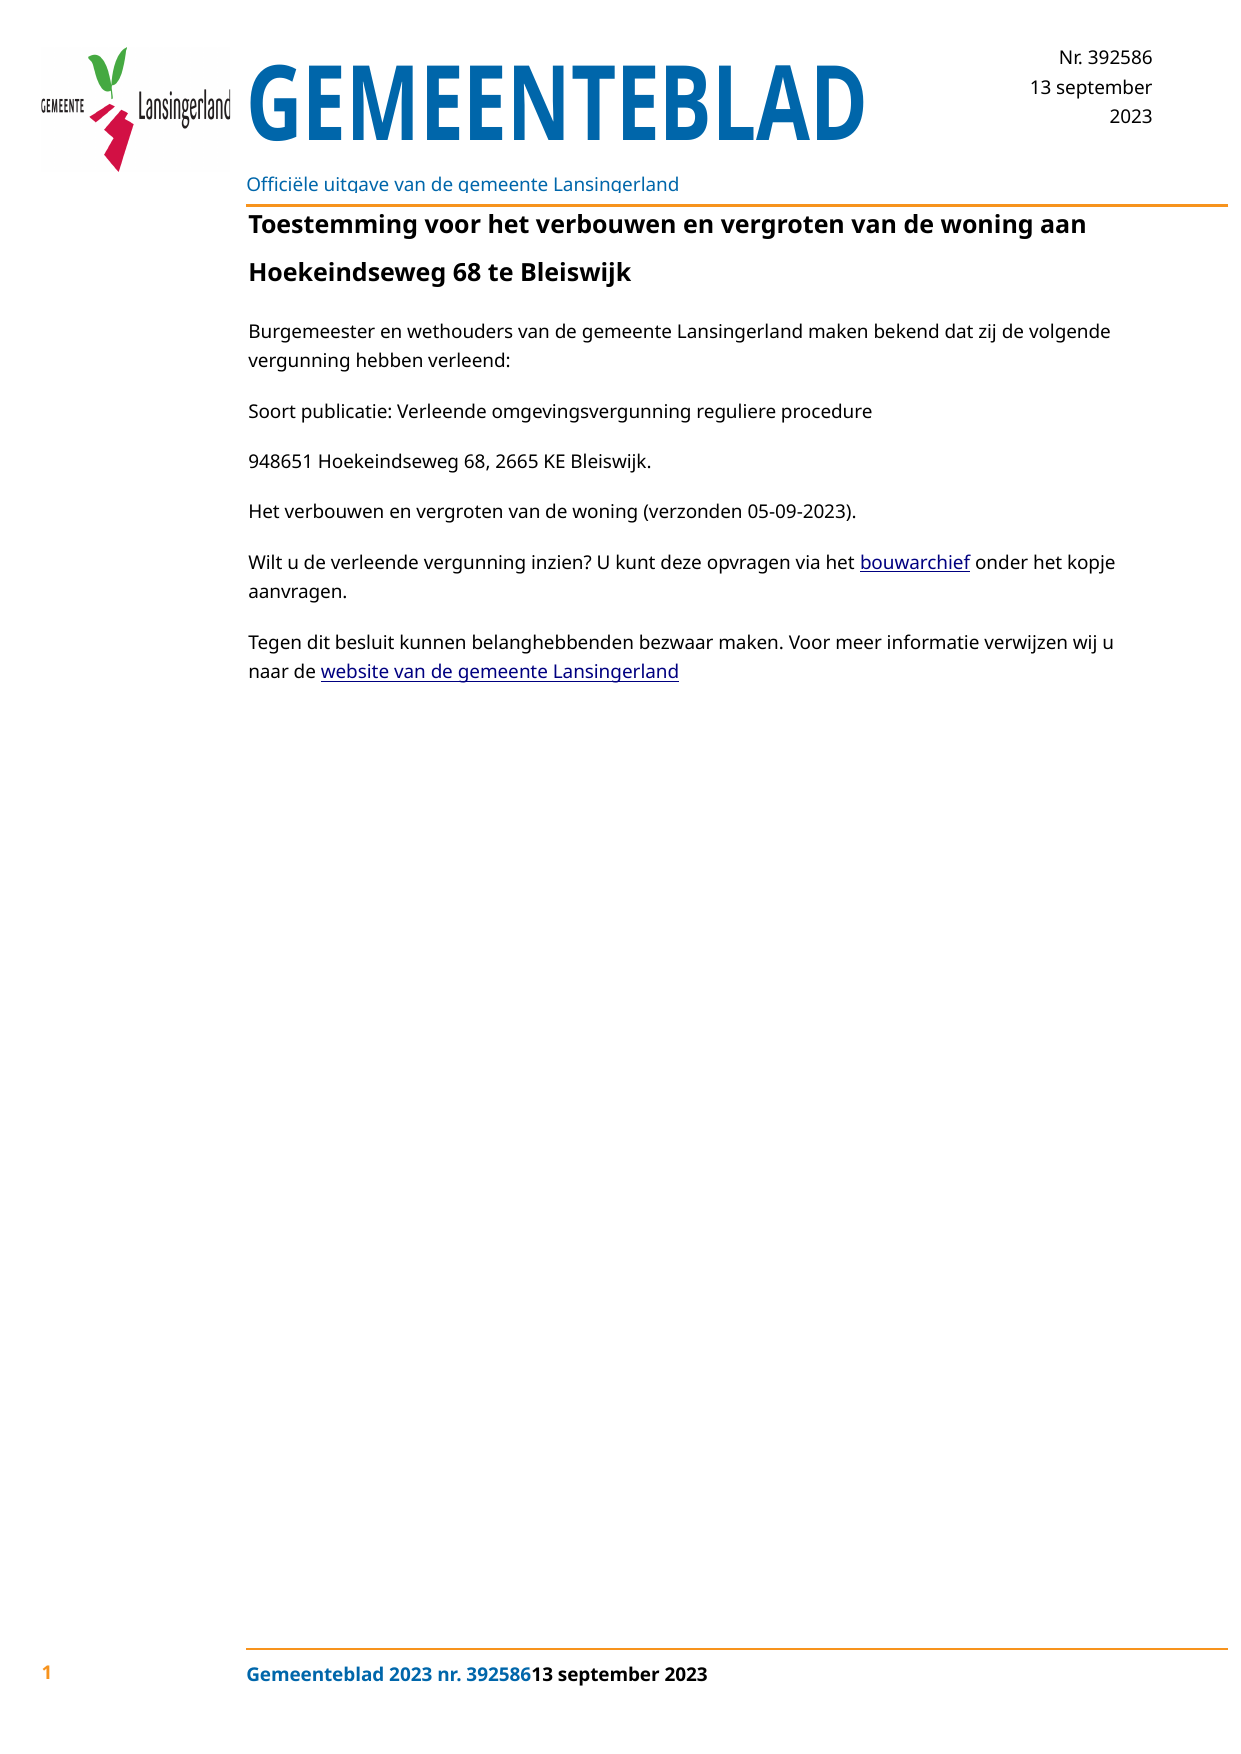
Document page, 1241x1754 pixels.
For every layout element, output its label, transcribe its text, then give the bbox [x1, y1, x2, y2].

text Tegen dit besluit kunnen belanghebbenden bezwaar maken. Voor meer informatie verwijzen wij u naar de website van de gemeente Lansingerland [248, 629, 1152, 684]
text Burgemeester en wethouders van de gemeente Lansingerland maken bekend dat zij de volgende vergunning hebben verleend: [248, 318, 1152, 373]
picture [41, 47, 231, 172]
text 948651 Hoekeindseweg 68, 2665 KE Bleiswijk. [248, 448, 1152, 474]
text Het verbouwen en vergroten van de woning (verzonden 05-09-2023). [248, 499, 1152, 524]
text Wilt u de verleende vergunning inzien? U kunt deze opvragen via het bouwarchief onder het kopje aanvragen. [248, 549, 1152, 604]
text Toestemming voor het verbouwen en vergroten van de woning aan Hoekeindseweg 68 te Bleiswijk [248, 207, 1152, 288]
text Soort publicatie: Verleende omgevingsvergunning reguliere procedure [248, 398, 1152, 424]
